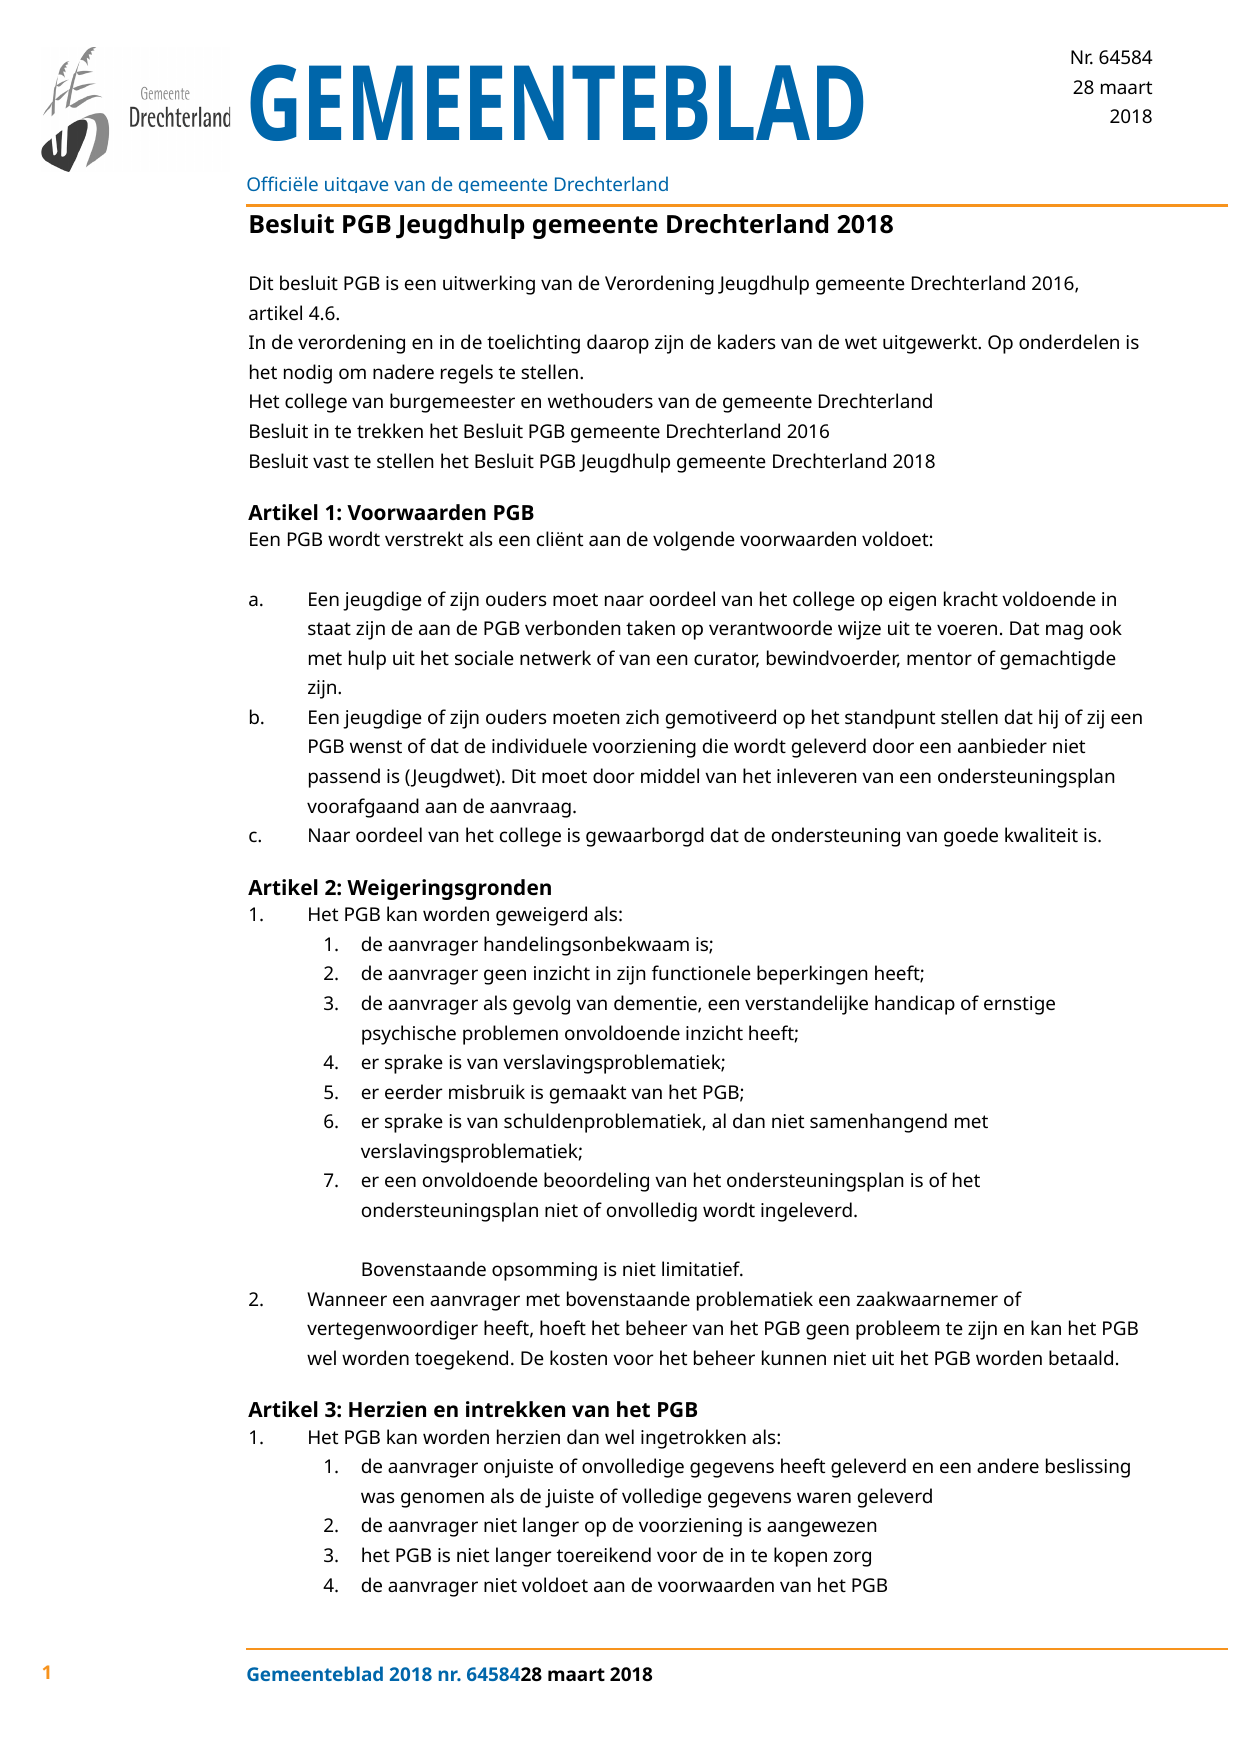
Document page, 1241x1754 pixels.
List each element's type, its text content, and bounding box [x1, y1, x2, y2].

text Het college van burgemeester en wethouders van de gemeente Drechterland [248, 389, 1152, 414]
text Een PGB wordt verstrekt als een cliënt aan de volgende voorwaarden voldoet: [248, 527, 1152, 552]
text In de verordening en in de toelichting daarop zijn de kaders van de wet uitgewerkt. Op onderdelen is het nodig om nadere regels te stellen. [248, 329, 1152, 385]
text Artikel 3: Herzien en intrekken van het PGB [248, 1396, 1152, 1424]
list Naar oordeel van het college is gewaarborgd dat de ondersteuning van goede kwaliteit is. [248, 822, 1152, 848]
list de aanvrager als gevolg van dementie, een verstandelijke handicap of ernstige psychische problemen onvoldoende inzicht heeft; [323, 990, 1152, 1045]
text Besluit vast te stellen het Besluit PGB Jeugdhulp gemeente Drechterland 2018 [248, 448, 1152, 473]
list de aanvrager handelingsonbekwaam is; [323, 931, 1152, 957]
list het PGB is niet langer toereikend voor de in te kopen zorg [323, 1542, 1152, 1568]
text Artikel 1: Voorwaarden PGB [248, 498, 1152, 527]
list Bovenstaande opsomming is niet limitatief. [323, 1256, 1152, 1282]
picture [41, 47, 231, 172]
list Het PGB kan worden herzien dan wel ingetrokken als: [248, 1424, 1152, 1450]
list er eerder misbruik is gemaakt van het PGB; [323, 1079, 1152, 1104]
list Wanneer een aanvrager met bovenstaande problematiek een zaakwaarnemer of vertegenwoordiger heeft, hoeft het beheer van het PGB geen probleem te zijn en kan het PGB wel worden toegekend. De kosten voor het beheer kunnen niet uit het PGB worden betaald. [248, 1286, 1152, 1371]
list er sprake is van schuldenproblematiek, al dan niet samenhangend met verslavingsproblematiek; [323, 1108, 1152, 1164]
text Dit besluit PGB is een uitwerking van de Verordening Jeugdhulp gemeente Drechterland 2016, artikel 4.6. [248, 270, 1152, 326]
list Het PGB kan worden geweigerd als: [248, 901, 1152, 927]
list Een jeugdige of zijn ouders moet naar oordeel van het college op eigen kracht voldoende in staat zijn de aan de PGB verbonden taken op verantwoorde wijze uit te voeren. Dat mag ook met hulp uit het sociale netwerk of van een curator, bewindvoerder, mentor of gemachtigde zijn. [248, 586, 1152, 700]
list de aanvrager niet voldoet aan de voorwaarden van het PGB [323, 1572, 1152, 1598]
list de aanvrager onjuiste of onvolledige gegevens heeft geleverd en een andere beslissing was genomen als de juiste of volledige gegevens waren geleverd [323, 1453, 1152, 1509]
list er sprake is van verslavingsproblematiek; [323, 1049, 1152, 1075]
text Besluit in te trekken het Besluit PGB gemeente Drechterland 2016 [248, 418, 1152, 444]
text Besluit PGB Jeugdhulp gemeente Drechterland 2018 [248, 207, 1152, 241]
list er een onvoldoende beoordeling van het ondersteuningsplan is of het ondersteuningsplan niet of onvolledig wordt ingeleverd. [323, 1168, 1152, 1223]
list Een jeugdige of zijn ouders moeten zich gemotiveerd op het standpunt stellen dat hij of zij een PGB wenst of dat de individuele voorziening die wordt geleverd door een aanbieder niet passend is (Jeugdwet). Dit moet door middel van het inleveren van een ondersteuningsplan voorafgaand aan de aanvraag. [248, 704, 1152, 819]
list de aanvrager niet langer op de voorziening is aangewezen [323, 1513, 1152, 1538]
list de aanvrager geen inzicht in zijn functionele beperkingen heeft; [323, 961, 1152, 986]
text Artikel 2: Weigeringsgronden [248, 873, 1152, 901]
